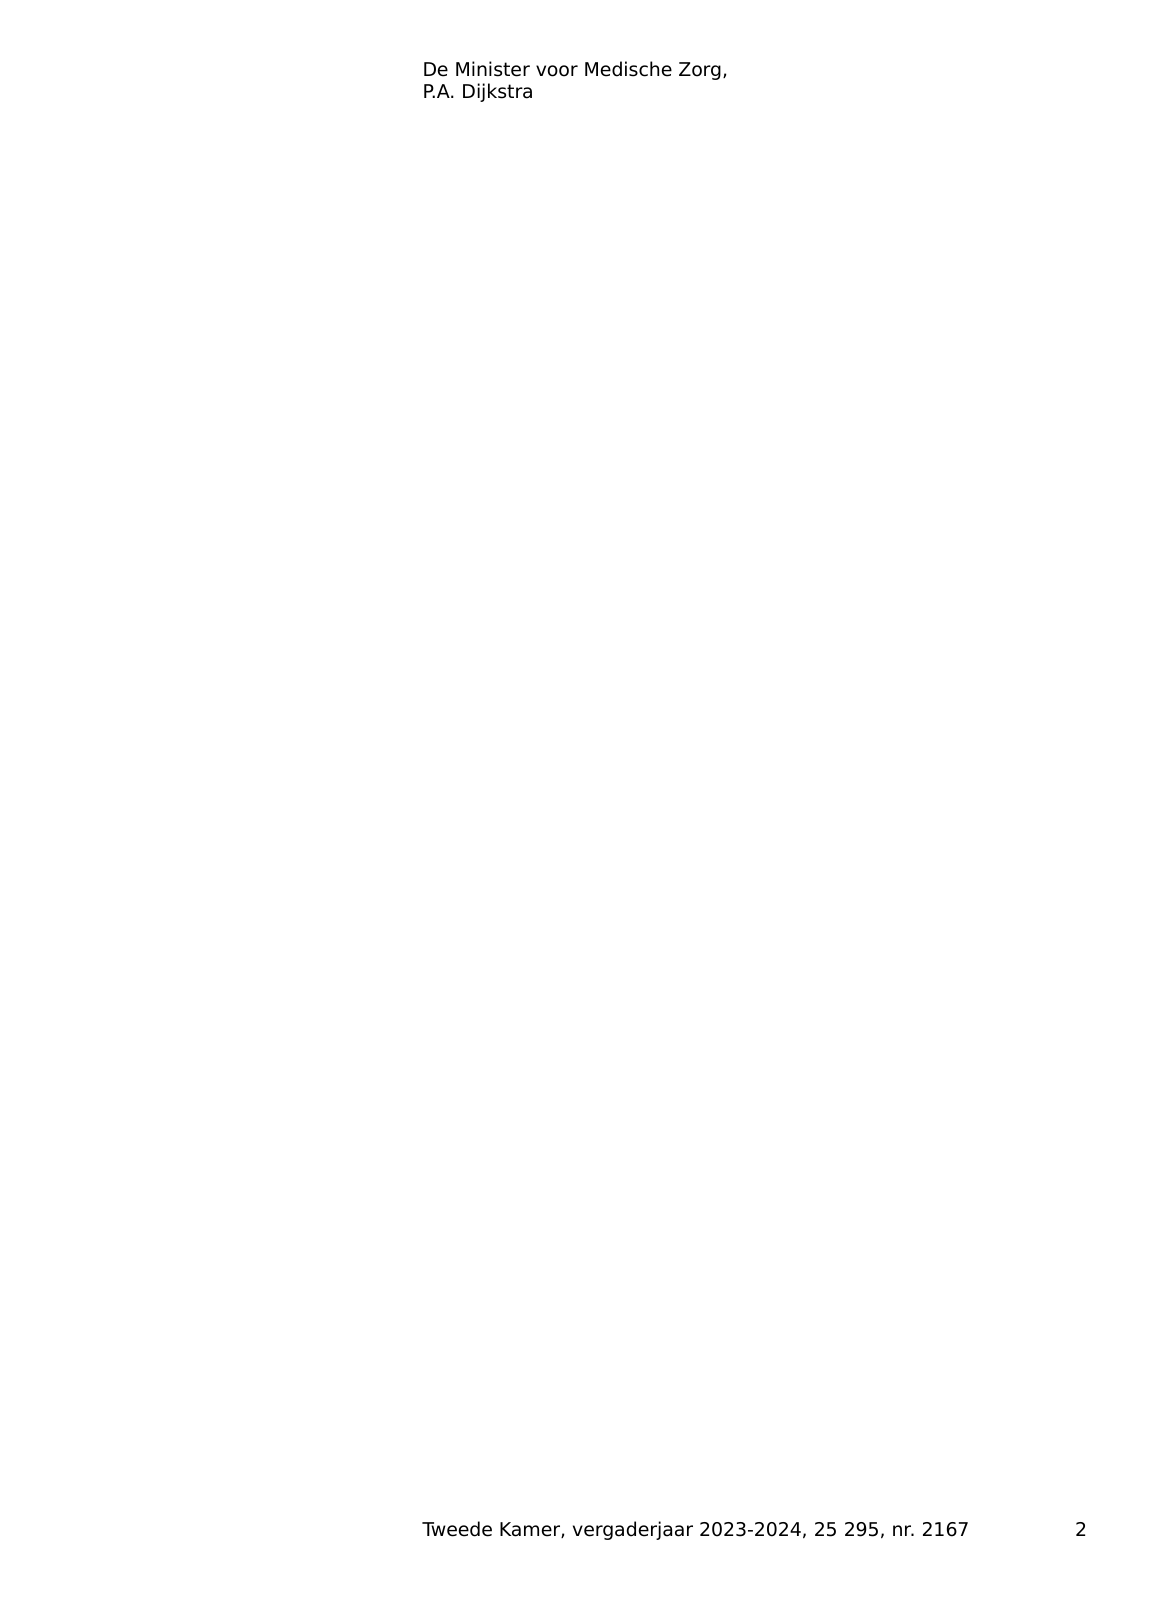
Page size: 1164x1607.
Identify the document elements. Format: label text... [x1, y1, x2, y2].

text De Minister voor Medische Zorg, P.A. Dijkstra [422, 59, 1087, 103]
